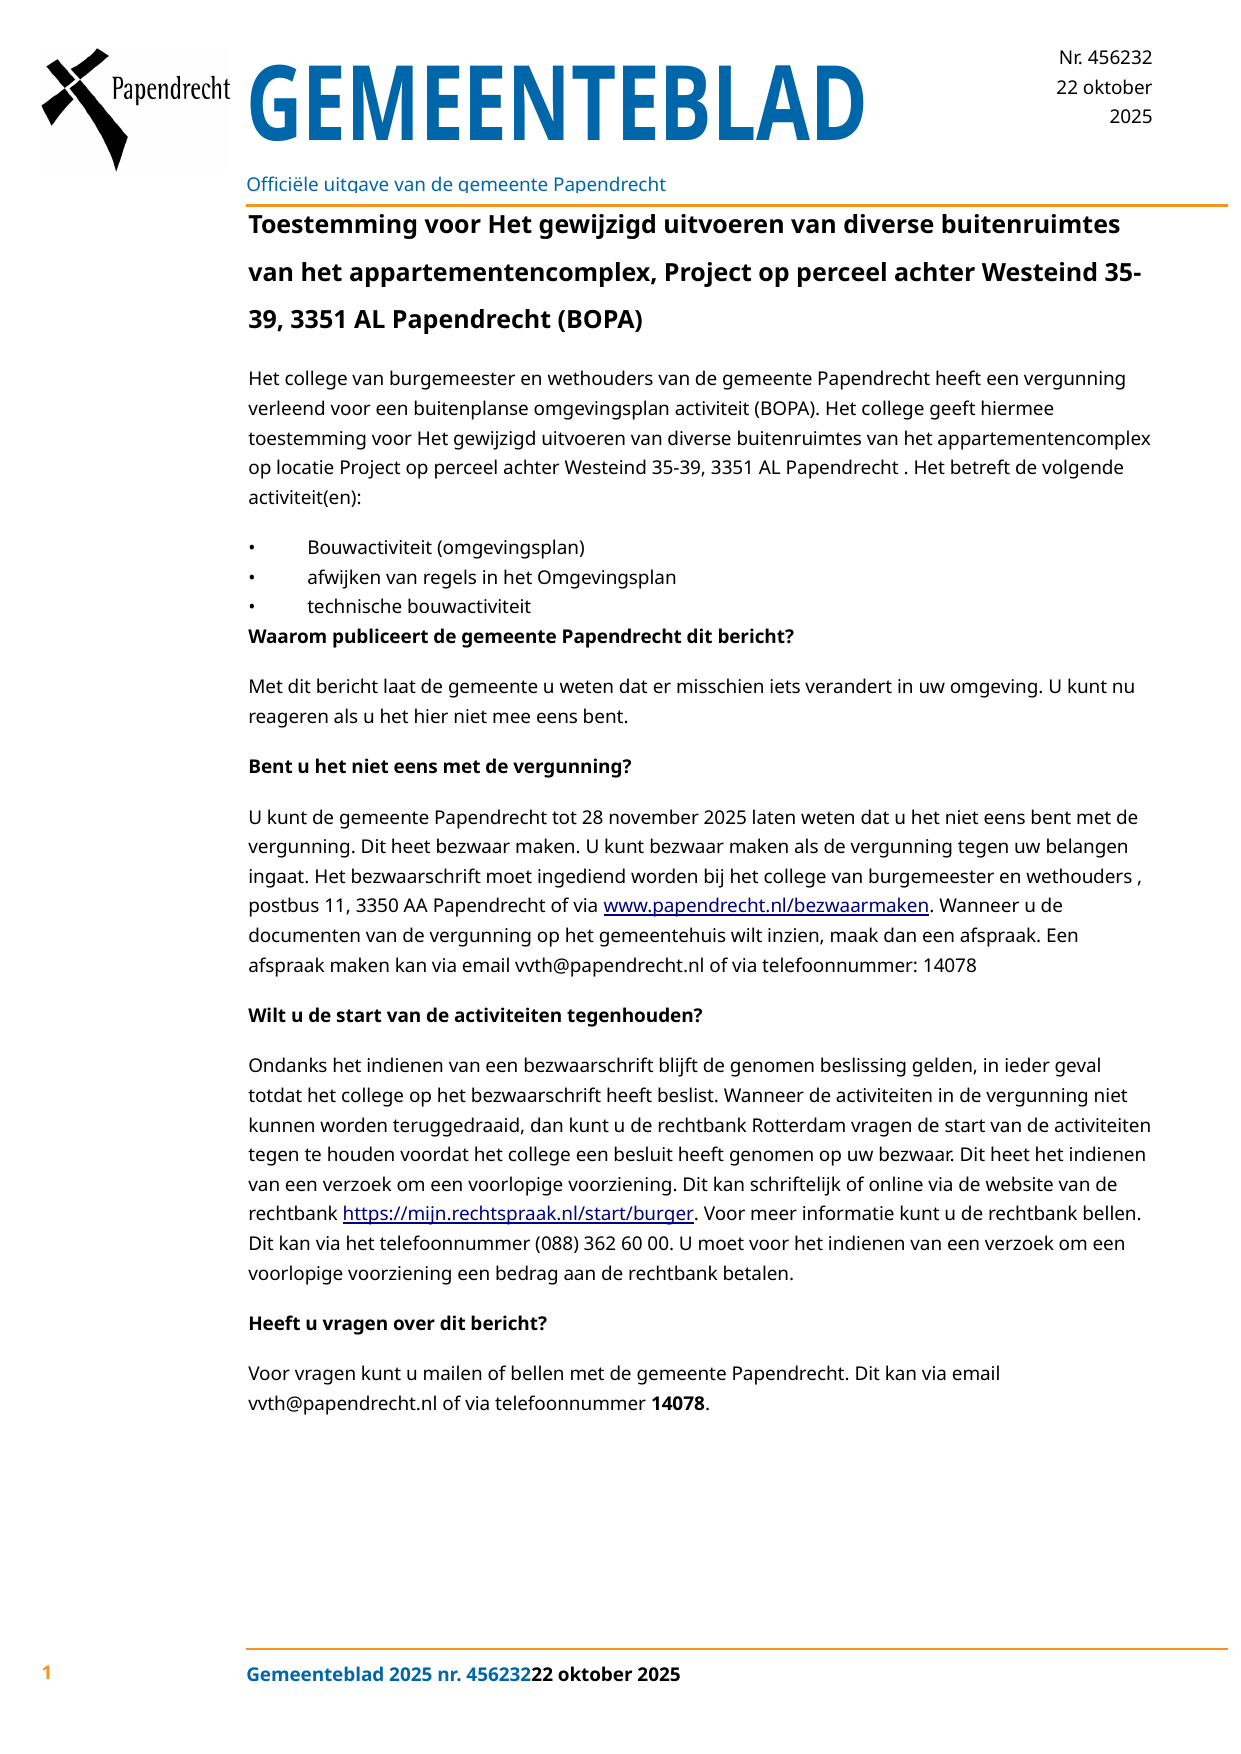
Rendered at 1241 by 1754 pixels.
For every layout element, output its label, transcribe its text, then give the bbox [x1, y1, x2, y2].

text Bent u het niet eens met de vergunning? [248, 753, 1152, 779]
list afwijken van regels in het Omgevingsplan [248, 564, 1152, 589]
text Voor vragen kunt u mailen of bellen met de gemeente Papendrecht. Dit kan via email vvth@papendrecht.nl of via telefoonnummer 14078. [248, 1361, 1152, 1416]
text Met dit bericht laat de gemeente u weten dat er misschien iets verandert in uw omgeving. U kunt nu reageren als u het hier niet mee eens bent. [248, 673, 1152, 729]
list Bouwactiviteit (omgevingsplan) [248, 534, 1152, 560]
text Wilt u de start van de activiteiten tegenhouden? [248, 1002, 1152, 1028]
text Toestemming voor Het gewijzigd uitvoeren van diverse buitenruimtes van het appartementencomplex, Project op perceel achter Westeind 35-39, 3351 AL Papendrecht (BOPA) [248, 207, 1152, 336]
text Ondanks het indienen van een bezwaarschrift blijft de genomen beslissing gelden, in ieder geval totdat het college op het bezwaarschrift heeft beslist. Wanneer de activiteiten in de vergunning niet kunnen worden teruggedraaid, dan kunt u de rechtbank Rotterdam vragen de start van de activiteiten tegen te houden voordat het college een besluit heeft genomen op uw bezwaar. Dit heet het indienen van een verzoek om een voorlopige voorziening. Dit kan schriftelijk of online via de website van de rechtbank https://mijn.rechtspraak.nl/start/burger. Voor meer informatie kunt u de rechtbank bellen. Dit kan via het telefoonnummer (088) 362 60 00. U moet voor het indienen van een verzoek om een voorlopige voorziening een bedrag aan de rechtbank betalen. [248, 1053, 1152, 1285]
text Het college van burgemeester en wethouders van de gemeente Papendrecht heeft een vergunning verleend voor een buitenplanse omgevingsplan activiteit (BOPA). Het college geeft hiermee toestemming voor Het gewijzigd uitvoeren van diverse buitenruimtes van het appartementencomplex op locatie Project op perceel achter Westeind 35-39, 3351 AL Papendrecht . Het betreft de volgende activiteit(en): [248, 366, 1152, 509]
text U kunt de gemeente Papendrecht tot 28 november 2025 laten weten dat u het niet eens bent met de vergunning. Dit heet bezwaar maken. U kunt bezwaar maken als de vergunning tegen uw belangen ingaat. Het bezwaarschrift moet ingediend worden bij het college van burgemeester en wethouders , postbus 11, 3350 AA Papendrecht of via www.papendrecht.nl/bezwaarmaken. Wanneer u de documenten van de vergunning op het gemeentehuis wilt inzien, maak dan een afspraak. Een afspraak maken kan via email vvth@papendrecht.nl of via telefoonnummer: 14078 [248, 804, 1152, 977]
text Waarom publiceert de gemeente Papendrecht dit bericht? [248, 623, 1152, 649]
text Heeft u vragen over dit bericht? [248, 1310, 1152, 1336]
picture [41, 47, 231, 172]
list technische bouwactiviteit [248, 593, 1152, 619]
